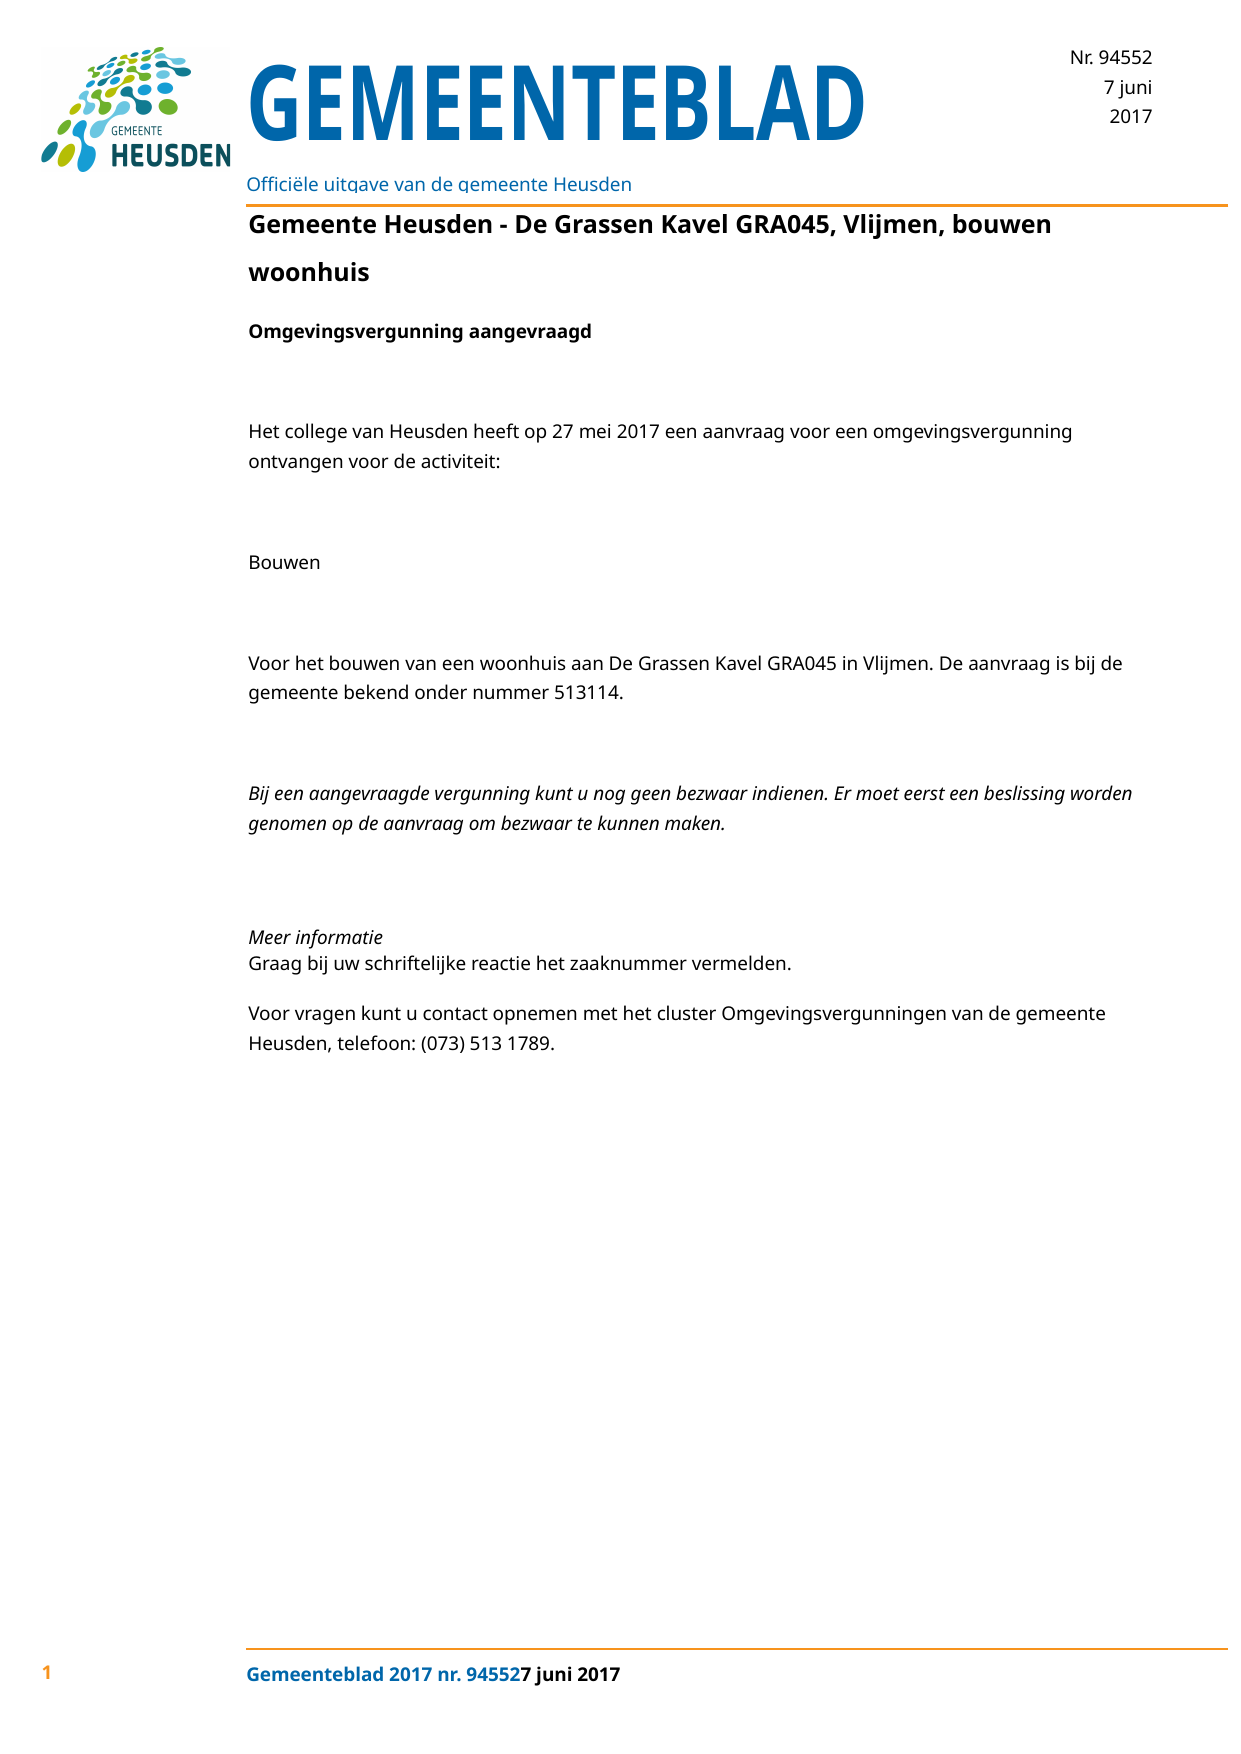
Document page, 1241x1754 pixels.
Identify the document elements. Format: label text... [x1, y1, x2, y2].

text Bouwen [248, 549, 1152, 575]
text Bij een aangevraagde vergunning kunt u nog geen bezwaar indienen. Er moet eerst een beslissing worden genomen op de aanvraag om bezwaar te kunnen maken. [248, 780, 1152, 836]
text Voor vragen kunt u contact opnemen met het cluster Omgevingsvergunningen van de gemeente Heusden, telefoon: (073) 513 1789. [248, 1001, 1152, 1056]
text Het college van Heusden heeft op 27 mei 2017 een aanvraag voor een omgevingsvergunning ontvangen voor de activiteit: [248, 419, 1152, 474]
text Meer informatie [248, 924, 1152, 950]
text Gemeente Heusden - De Grassen Kavel GRA045, Vlijmen, bouwen woonhuis [248, 207, 1152, 288]
text Voor het bouwen van een woonhuis aan De Grassen Kavel GRA045 in Vlijmen. De aanvraag is bij de gemeente bekend onder nummer 513114. [248, 650, 1152, 705]
text Omgevingsvergunning aangevraagd [248, 318, 1152, 344]
picture [41, 47, 231, 172]
text Graag bij uw schriftelijke reactie het zaaknummer vermelden. [248, 950, 1152, 976]
